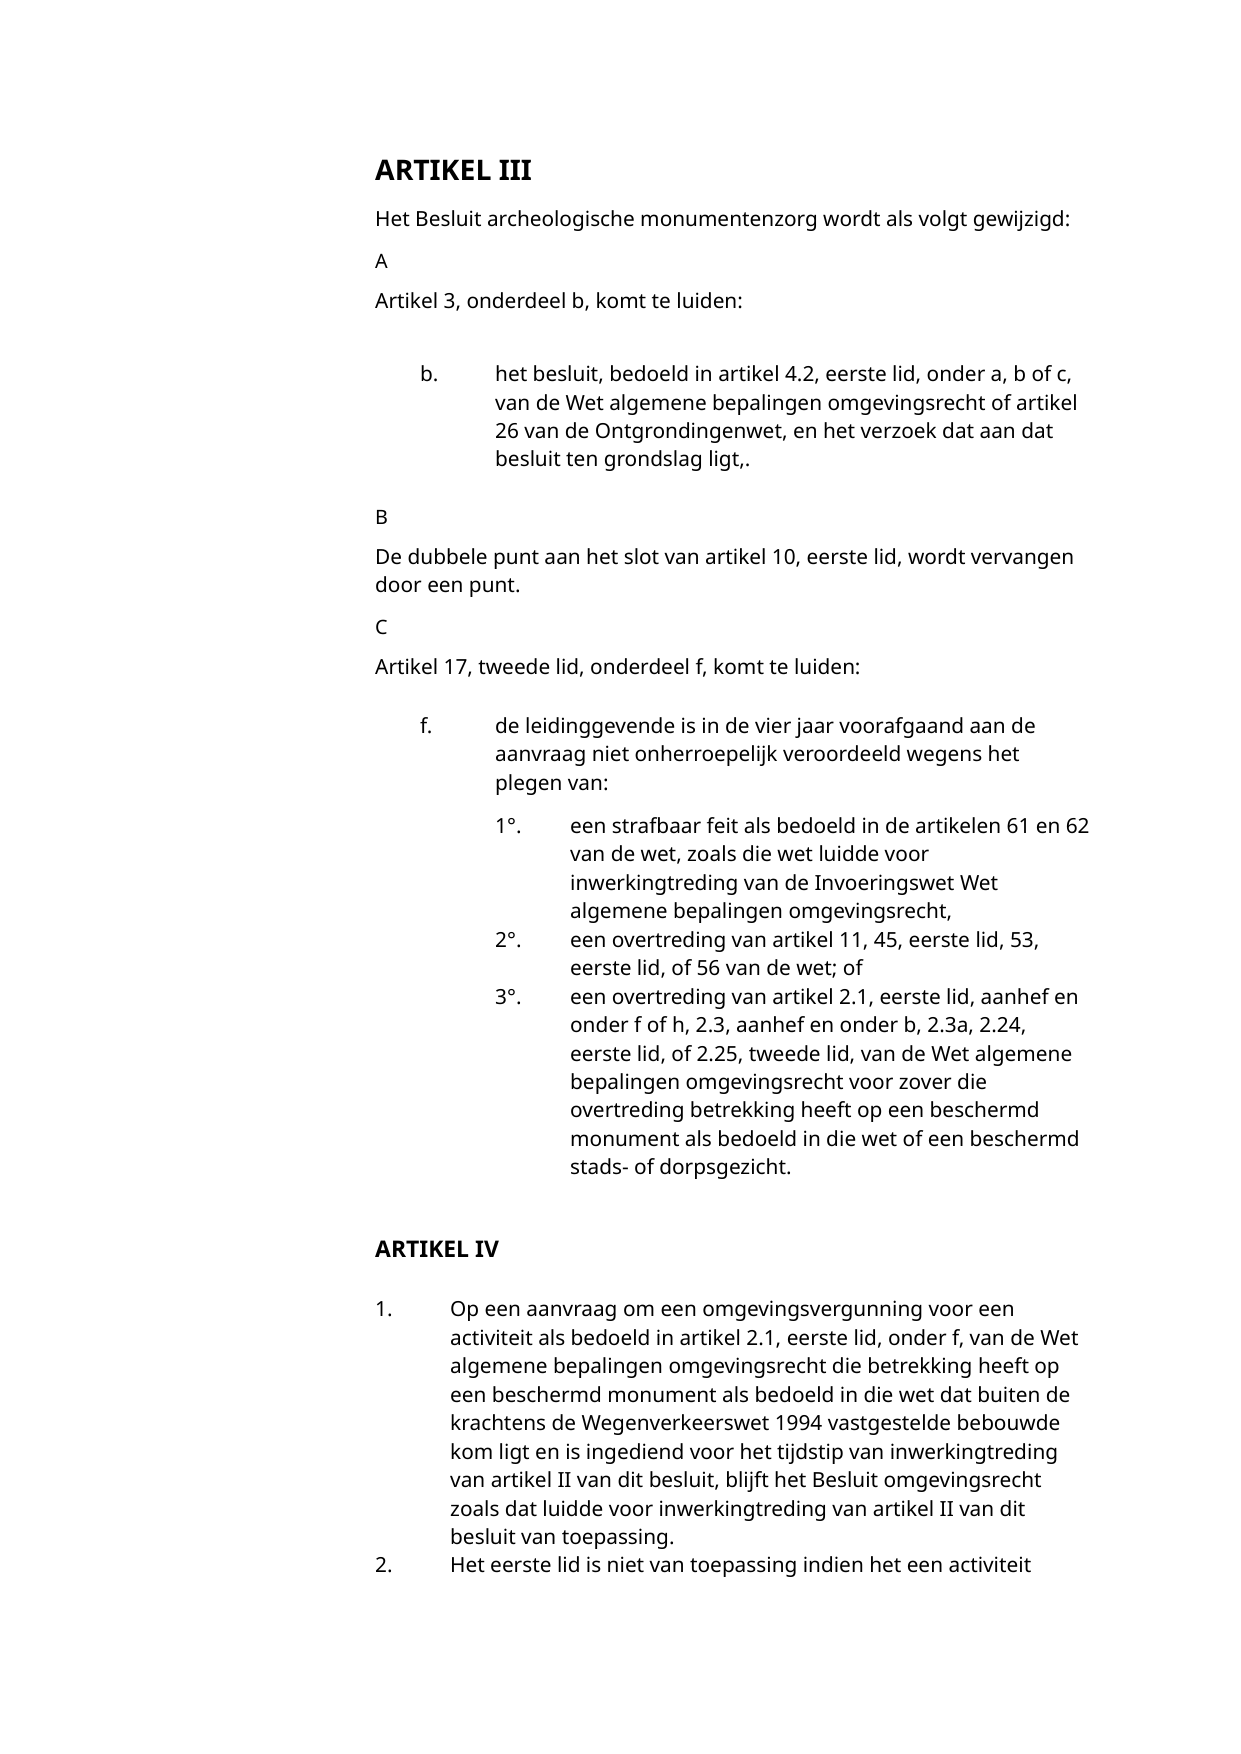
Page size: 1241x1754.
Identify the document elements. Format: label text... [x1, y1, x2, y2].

list een overtreding van artikel 11, 45, eerste lid, 53, eerste lid, of 56 van de wet; of [495, 925, 1090, 982]
text Artikel 17, tweede lid, onderdeel f, komt te luiden: [375, 652, 1090, 681]
list het besluit, bedoeld in artikel 4.2, eerste lid, onder a, b of c, van de Wet algemene bepalingen omgevingsrecht of artikel 26 van de Ontgrondingenwet, en het verzoek dat aan dat besluit ten grondslag ligt,. [420, 359, 1090, 473]
text Artikel 3, onderdeel b, komt te luiden: [375, 286, 1090, 314]
text A [375, 247, 1090, 274]
list Op een aanvraag om een omgevingsvergunning voor een activiteit als bedoeld in artikel 2.1, eerste lid, onder f, van de Wet algemene bepalingen omgevingsrecht die betrekking heeft op een beschermd monument als bedoeld in die wet dat buiten de krachtens de Wegenverkeerswet 1994 vastgestelde bebouwde kom ligt en is ingediend voor het tijdstip van inwerkingtreding van artikel II van dit besluit, blijft het Besluit omgevingsrecht zoals dat luidde voor inwerkingtreding van artikel II van dit besluit van toepassing. [375, 1294, 1090, 1551]
text B [375, 503, 1090, 530]
text De dubbele punt aan het slot van artikel 10, eerste lid, wordt vervangen door een punt. [375, 542, 1090, 599]
subtitle ARTIKEL III [375, 150, 1090, 189]
list Het eerste lid is niet van toepassing indien het een activiteit [375, 1551, 1090, 1579]
list een overtreding van artikel 2.1, eerste lid, aanhef en onder f of h, 2.3, aanhef en onder b, 2.3a, 2.24, eerste lid, of 2.25, tweede lid, van de Wet algemene bepalingen omgevingsrecht voor zover die overtreding betrekking heeft op een beschermd monument als bedoeld in die wet of een beschermd stads- of dorpsgezicht. [495, 982, 1090, 1181]
subtitle ARTIKEL IV [375, 1233, 1090, 1264]
list de leidinggevende is in de vier jaar voorafgaand aan de aanvraag niet onherroepelijk veroordeeld wegens het plegen van: [420, 711, 1090, 796]
text C [375, 614, 1090, 641]
list een strafbaar feit als bedoeld in de artikelen 61 en 62 van de wet, zoals die wet luidde voor inwerkingtreding van de Invoeringswet Wet algemene bepalingen omgevingsrecht, [495, 811, 1090, 925]
text Het Besluit archeologische monumentenzorg wordt als volgt gewijzigd: [375, 204, 1090, 232]
